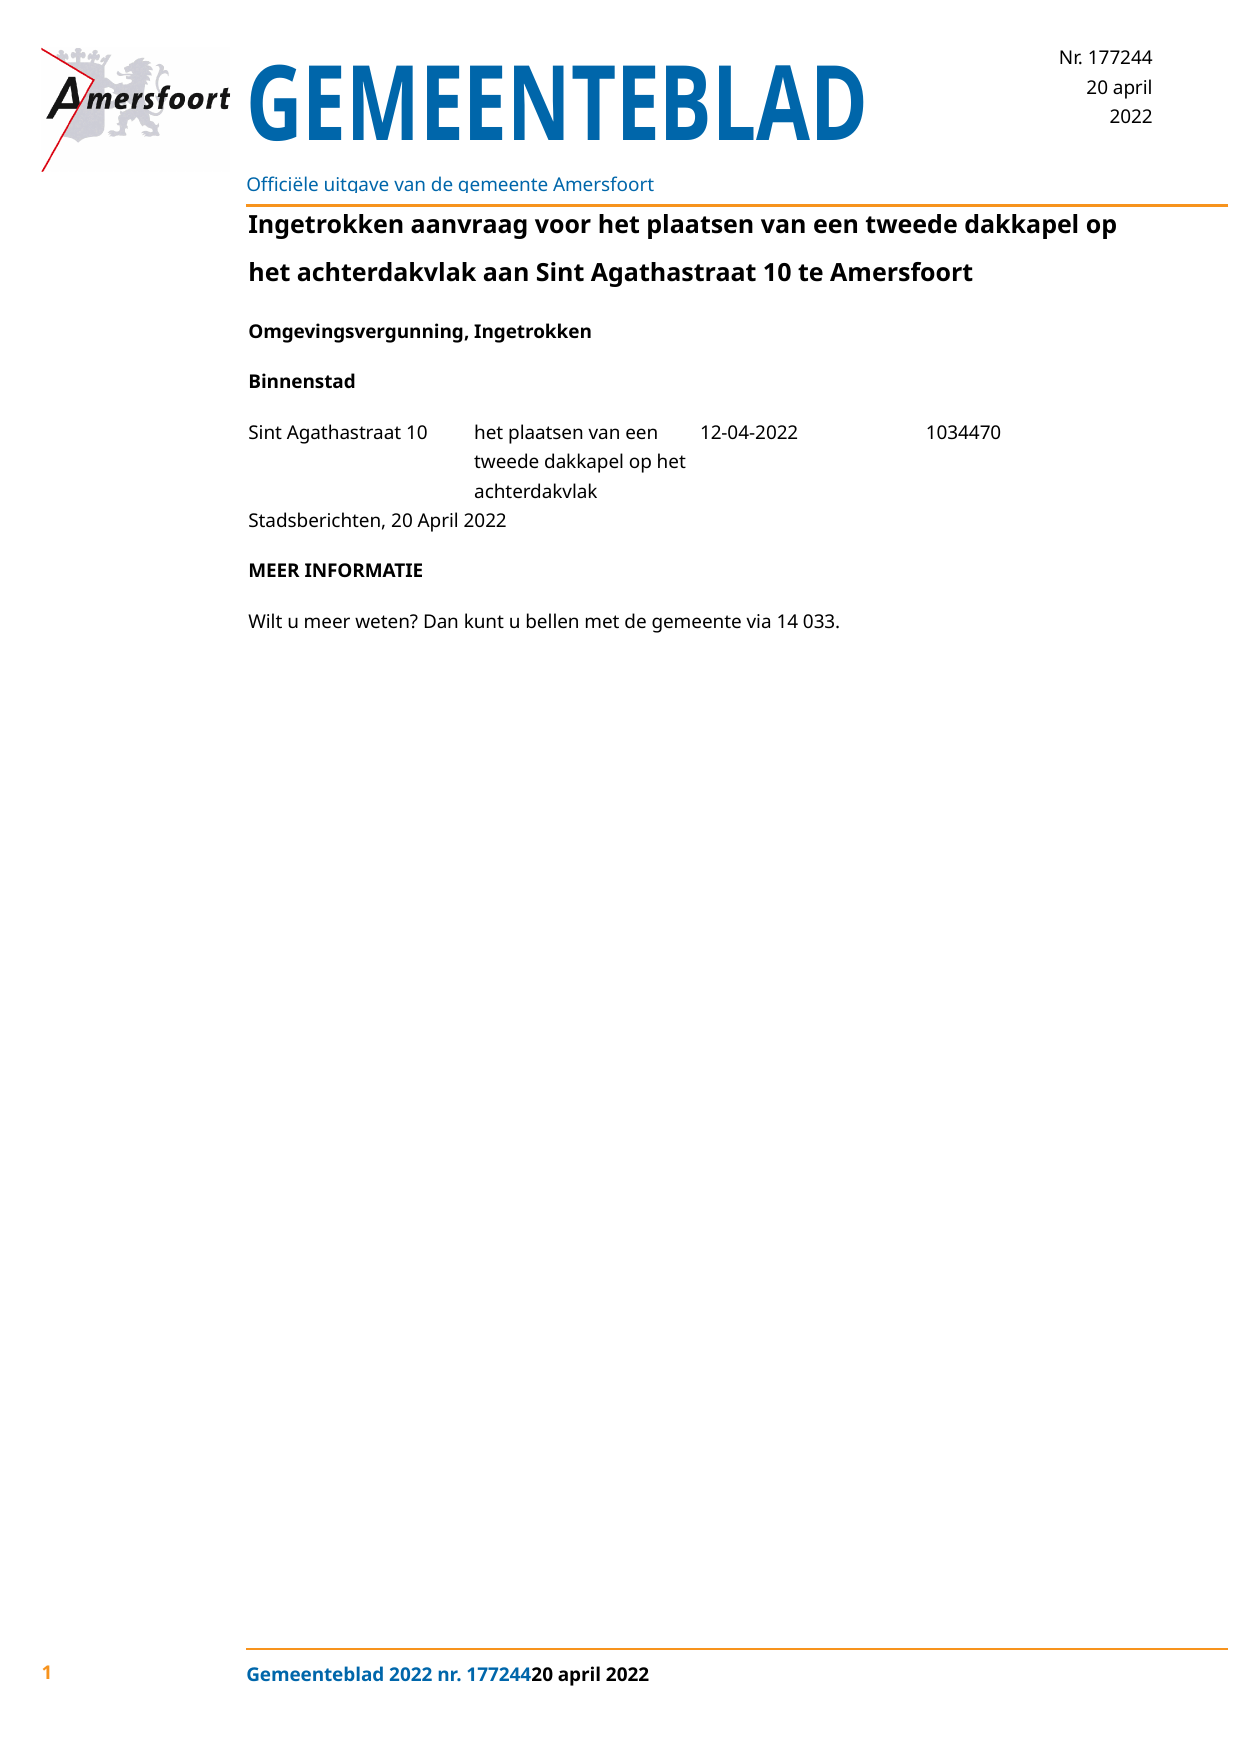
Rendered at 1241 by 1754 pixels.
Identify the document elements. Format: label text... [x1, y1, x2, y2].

text Wilt u meer weten? Dan kunt u bellen met de gemeente via 14 033. [248, 608, 1152, 633]
text Stadsberichten, 20 April 2022 [248, 507, 1152, 533]
table_header Sint Agathastraat 10 [248, 419, 474, 504]
table_header het plaatsen van een tweede dakkapel op het achterdakvlak [474, 419, 700, 504]
table_header 12-04-2022 [700, 419, 926, 504]
table_header 1034470 [926, 419, 1152, 504]
text Omgevingsvergunning, Ingetrokken [248, 318, 1152, 344]
text Binnenstad [248, 368, 1152, 394]
text Ingetrokken aanvraag voor het plaatsen van een tweede dakkapel op het achterdakvlak aan Sint Agathastraat 10 te Amersfoort [248, 207, 1152, 288]
picture [41, 47, 231, 172]
text MEER INFORMATIE [248, 557, 1152, 583]
